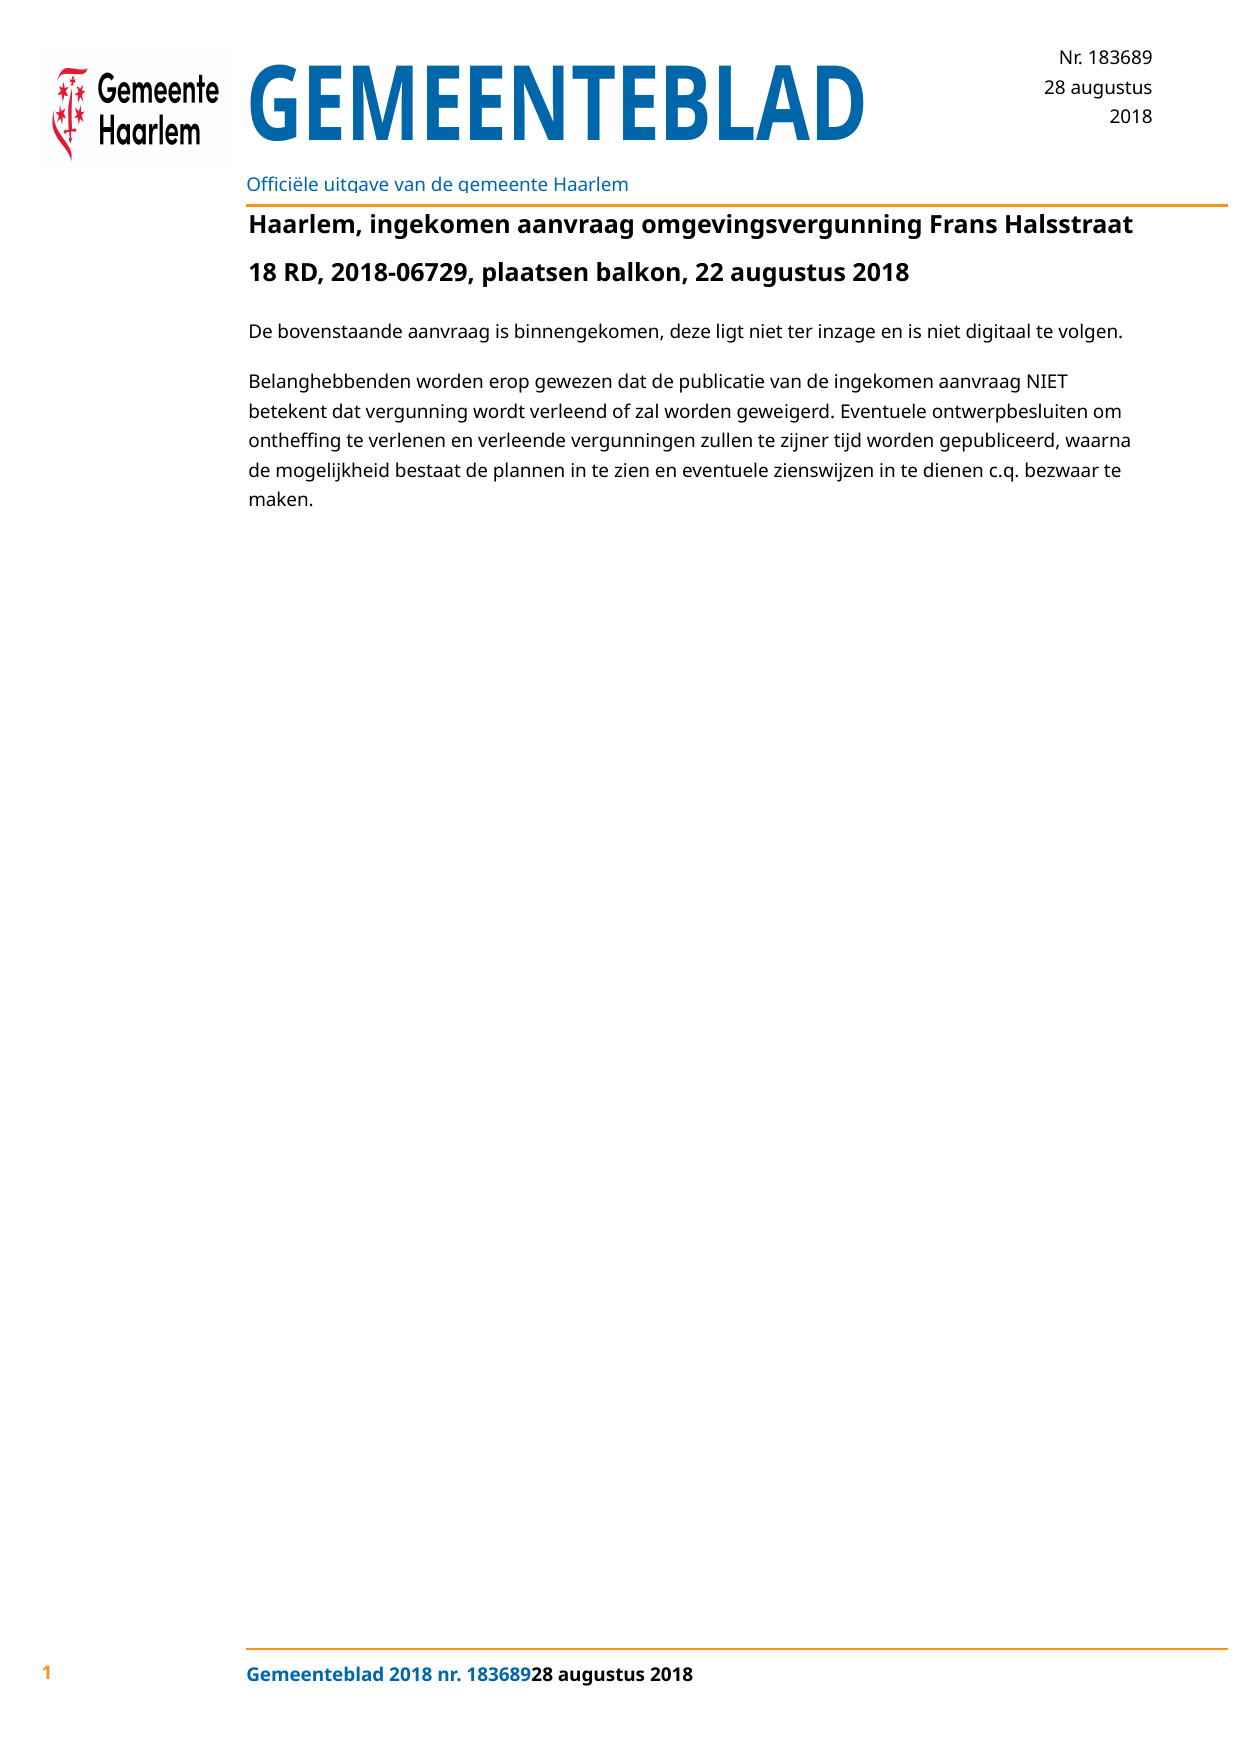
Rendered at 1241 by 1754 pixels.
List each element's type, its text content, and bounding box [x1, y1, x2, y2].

text Belanghebbenden worden erop gewezen dat de publicatie van de ingekomen aanvraag NIET betekent dat vergunning wordt verleend of zal worden geweigerd. Eventuele ontwerpbesluiten om ontheffing te verlenen en verleende vergunningen zullen te zijner tijd worden gepubliceerd, waarna de mogelijkheid bestaat de plannen in te zien en eventuele zienswijzen in te dienen c.q. bezwaar te maken. [248, 368, 1152, 512]
picture [41, 47, 231, 172]
text De bovenstaande aanvraag is binnengekomen, deze ligt niet ter inzage en is niet digitaal te volgen. [248, 318, 1152, 344]
text Haarlem, ingekomen aanvraag omgevingsvergunning Frans Halsstraat 18 RD, 2018-06729, plaatsen balkon, 22 augustus 2018 [248, 207, 1152, 288]
